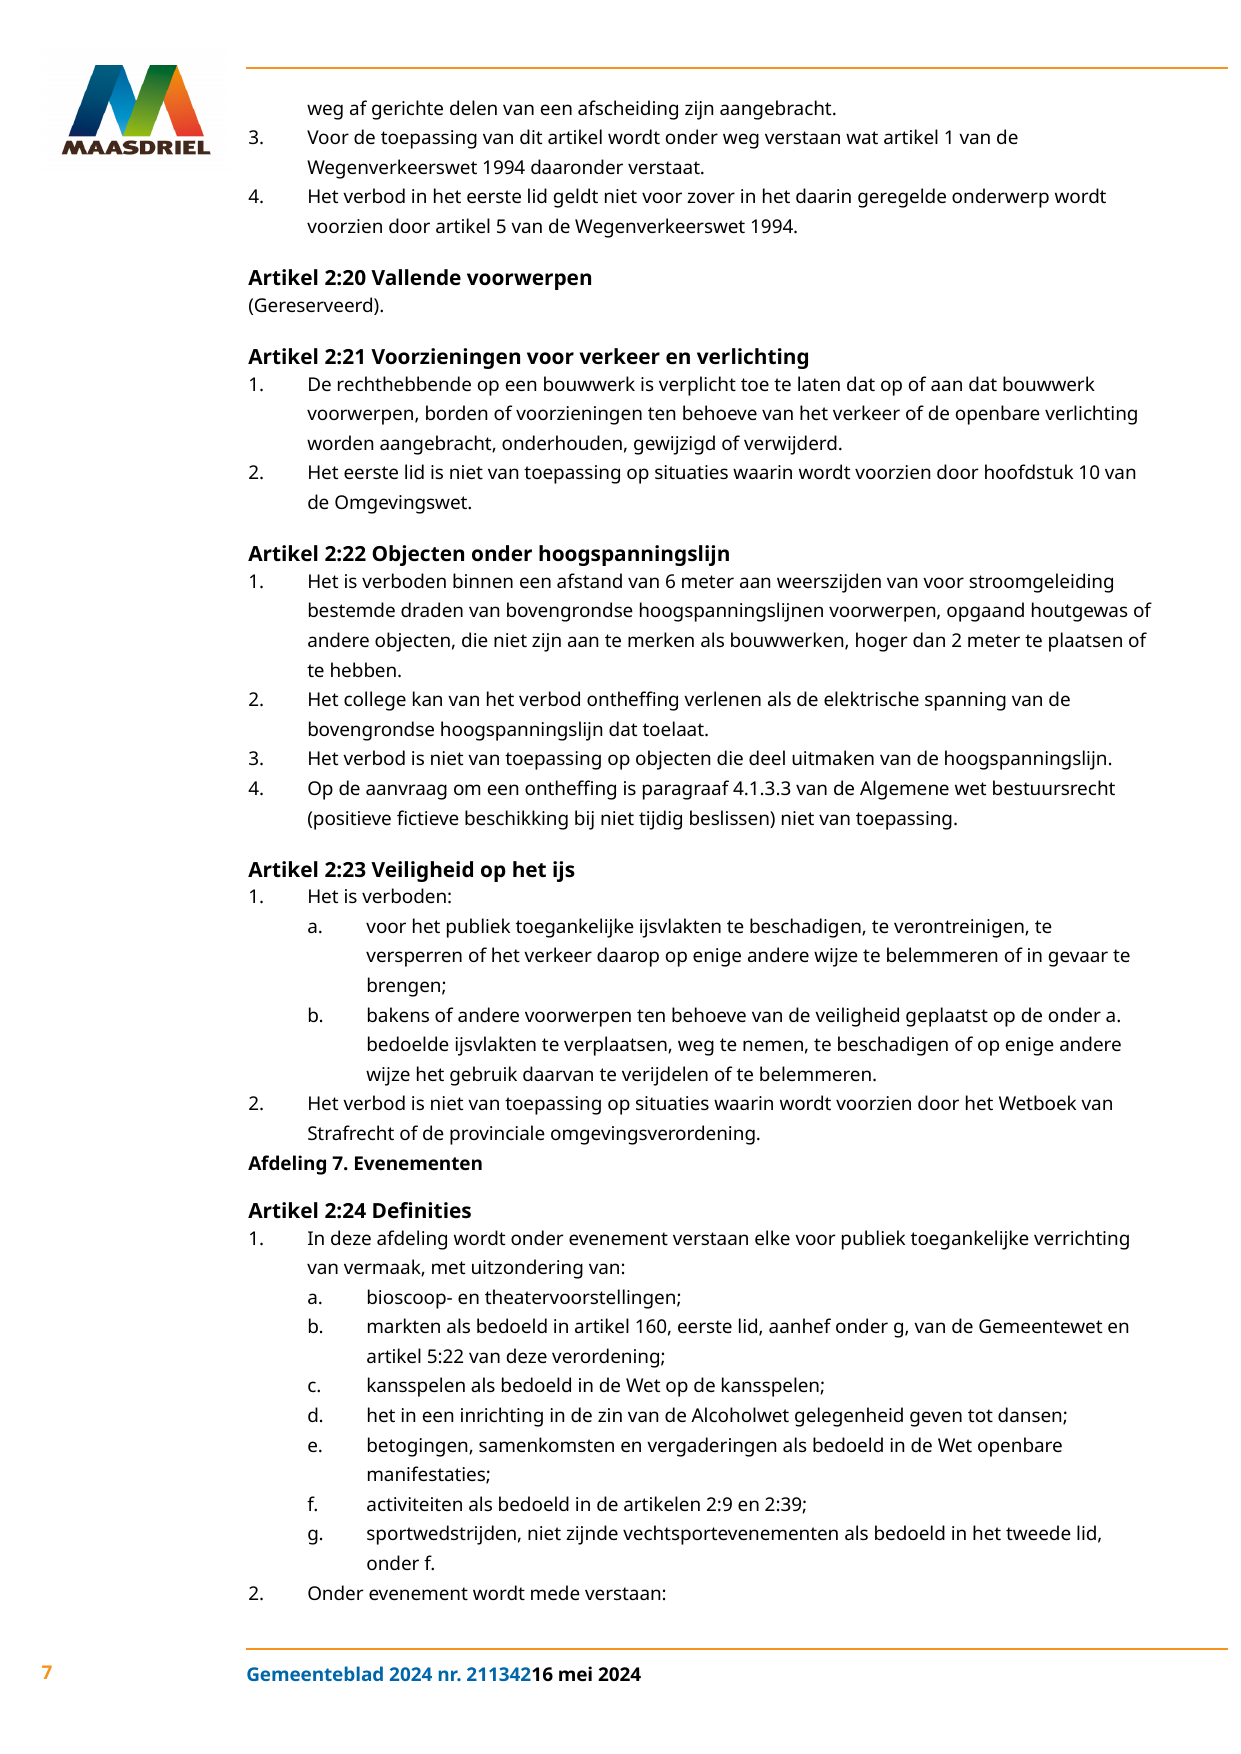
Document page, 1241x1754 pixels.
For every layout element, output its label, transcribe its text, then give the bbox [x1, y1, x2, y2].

list het in een inrichting in de zin van de Alcoholwet gelegenheid geven tot dansen; [307, 1402, 1152, 1428]
list Het college kan van het verbod ontheffing verlenen als de elektrische spanning van de bovengrondse hoogspanningslijn dat toelaat. [248, 686, 1152, 742]
list weg af gerichte delen van een afscheiding zijn aangebracht. [248, 95, 1152, 121]
list Voor de toepassing van dit artikel wordt onder weg verstaan wat artikel 1 van de Wegenverkeerswet 1994 daaronder verstaat. [248, 124, 1152, 180]
list Het verbod is niet van toepassing op situaties waarin wordt voorzien door het Wetboek van Strafrecht of de provinciale omgevingsverordening. [248, 1091, 1152, 1146]
list Het verbod in het eerste lid geldt niet voor zover in het daarin geregelde onderwerp wordt voorzien door artikel 5 van de Wegenverkeerswet 1994. [248, 183, 1152, 239]
list voor het publiek toegankelijke ijsvlakten te beschadigen, te verontreinigen, te versperren of het verkeer daarop op enige andere wijze te belemmeren of in gevaar te brengen; [307, 913, 1152, 998]
list sportwedstrijden, niet zijnde vechtsportevenementen als bedoeld in het tweede lid, onder f. [307, 1521, 1152, 1576]
list In deze afdeling wordt onder evenement verstaan elke voor publiek toegankelijke verrichting van vermaak, met uitzondering van: [248, 1225, 1152, 1280]
list De rechthebbende op een bouwwerk is verplicht toe te laten dat op of aan dat bouwwerk voorwerpen, borden of voorzieningen ten behoeve van het verkeer of de openbare verlichting worden aangebracht, onderhouden, gewijzigd of verwijderd. [248, 371, 1152, 456]
list markten als bedoeld in artikel 160, eerste lid, aanhef onder g, van de Gemeentewet en artikel 5:22 van deze verordening; [307, 1313, 1152, 1369]
list Het verbod is niet van toepassing op objecten die deel uitmaken van de hoogspanningslijn. [248, 746, 1152, 771]
list Op de aanvraag om een ontheffing is paragraaf 4.1.3.3 van de Algemene wet bestuursrecht (positieve fictieve beschikking bij niet tijdig beslissen) niet van toepassing. [248, 775, 1152, 830]
text Artikel 2:24 Definities [248, 1196, 1152, 1225]
text Artikel 2:22 Objecten onder hoogspanningslijn [248, 539, 1152, 568]
list bioscoop- en theatervoorstellingen; [307, 1284, 1152, 1310]
list kansspelen als bedoeld in de Wet op de kansspelen; [307, 1373, 1152, 1398]
text Artikel 2:21 Voorzieningen voor verkeer en verlichting [248, 342, 1152, 371]
list Onder evenement wordt mede verstaan: [248, 1580, 1152, 1606]
text Artikel 2:23 Veiligheid op het ijs [248, 855, 1152, 883]
text (Gereserveerd). [248, 292, 1152, 318]
text Artikel 2:20 Vallende voorwerpen [248, 263, 1152, 292]
list activiteiten als bedoeld in de artikelen 2:9 en 2:39; [307, 1491, 1152, 1517]
list Het eerste lid is niet van toepassing op situaties waarin wordt voorzien door hoofdstuk 10 van de Omgevingswet. [248, 459, 1152, 515]
list bakens of andere voorwerpen ten behoeve van de veiligheid geplaatst op de onder a. bedoelde ijsvlakten te verplaatsen, weg te nemen, te beschadigen of op enige andere wijze het gebruik daarvan te verijdelen of te belemmeren. [307, 1002, 1152, 1087]
list Het is verboden: [248, 883, 1152, 909]
list Het is verboden binnen een afstand van 6 meter aan weerszijden van voor stroomgeleiding bestemde draden van bovengrondse hoogspanningslijnen voorwerpen, opgaand houtgewas of andere objecten, die niet zijn aan te merken als bouwwerken, hoger dan 2 meter te plaatsen of te hebben. [248, 568, 1152, 682]
text Afdeling 7. Evenementen [248, 1150, 1152, 1176]
picture [41, 47, 231, 172]
list betogingen, samenkomsten en vergaderingen als bedoeld in de Wet openbare manifestaties; [307, 1432, 1152, 1487]
